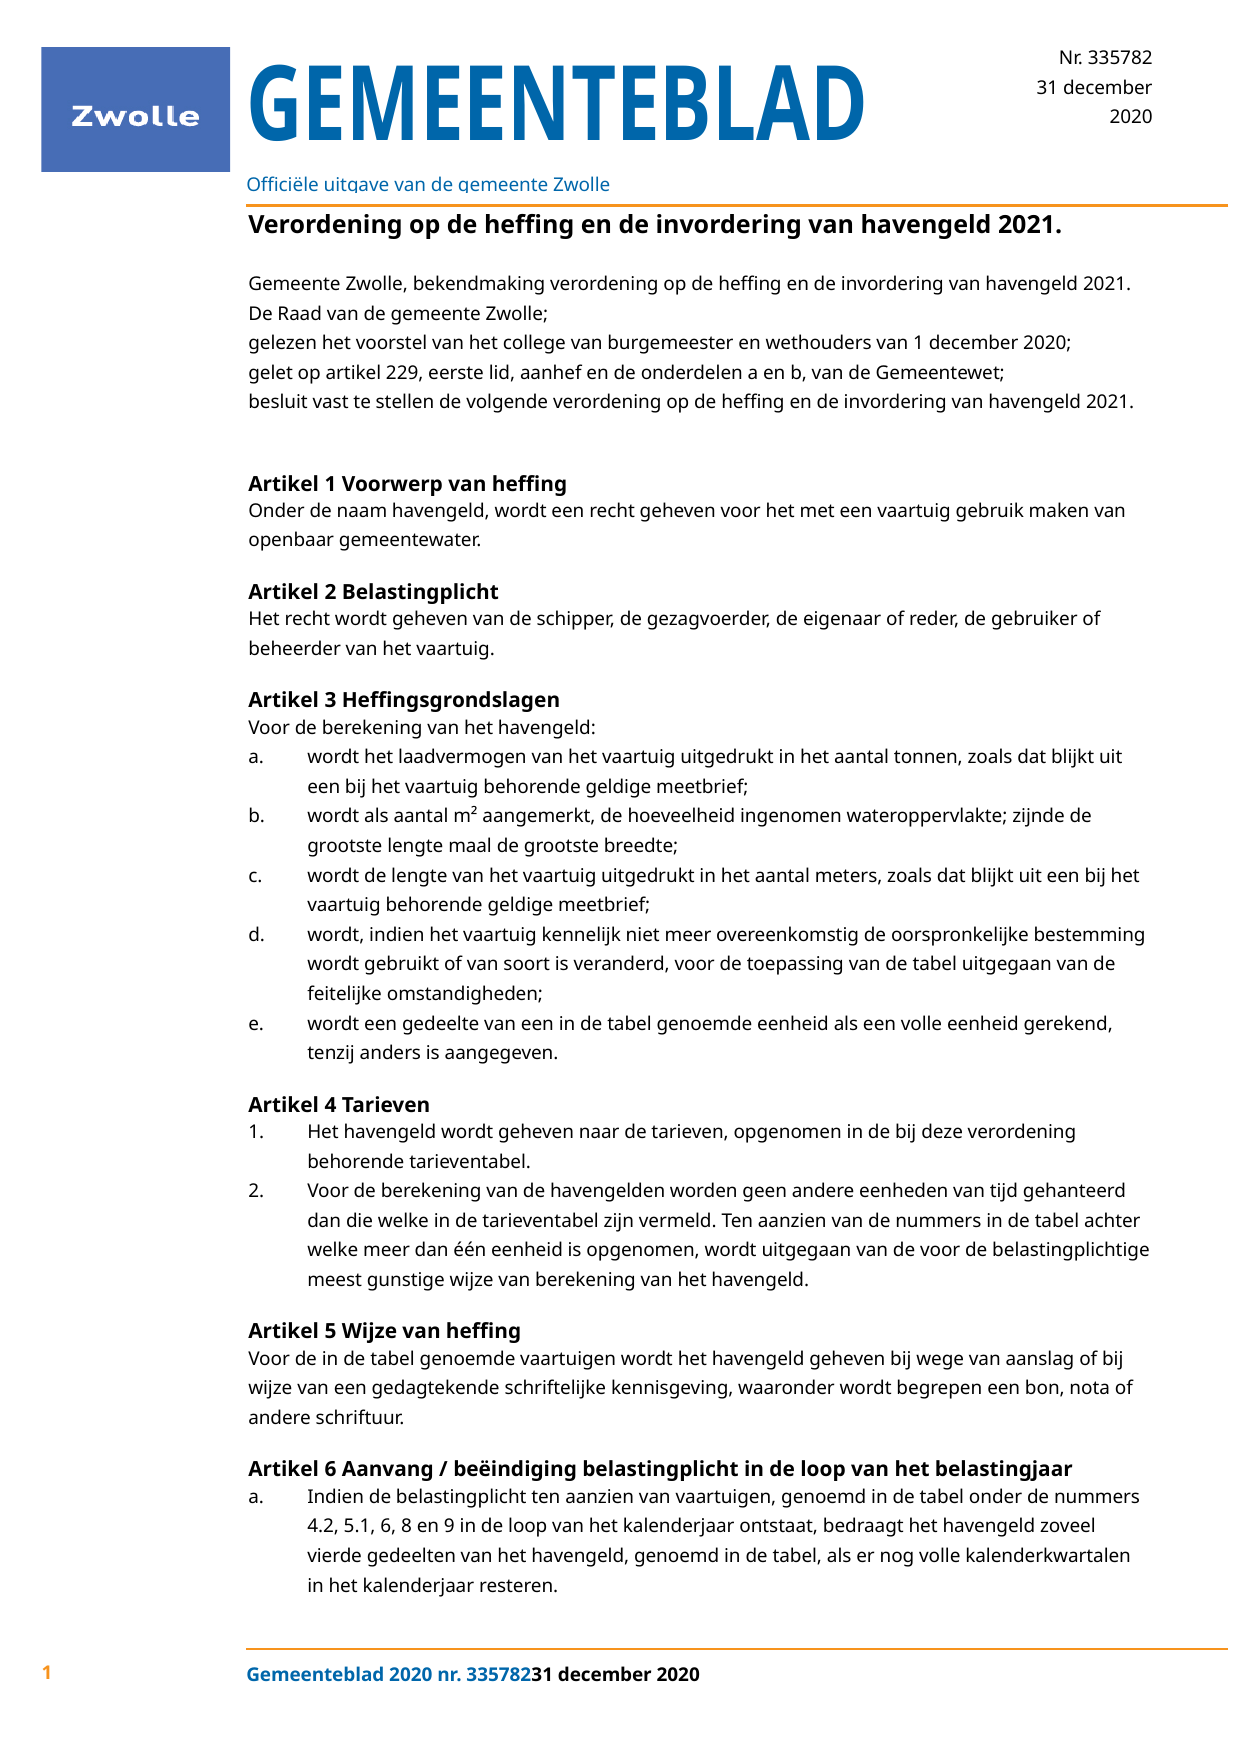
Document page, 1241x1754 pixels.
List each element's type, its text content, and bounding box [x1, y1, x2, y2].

text Voor de berekening van het havengeld: [248, 714, 1152, 740]
list Het havengeld wordt geheven naar de tarieven, opgenomen in de bij deze verordening behorende tarieventabel. [248, 1118, 1152, 1173]
text Gemeente Zwolle, bekendmaking verordening op de heffing en de invordering van havengeld 2021. [248, 270, 1152, 296]
text gelezen het voorstel van het college van burgemeester en wethouders van 1 december 2020; [248, 329, 1152, 355]
text Artikel 4 Tarieven [248, 1090, 1152, 1118]
list wordt als aantal m² aangemerkt, de hoeveelheid ingenomen wateroppervlakte; zijnde de grootste lengte maal de grootste breedte; [248, 803, 1152, 858]
list wordt een gedeelte van een in de tabel genoemde eenheid als een volle eenheid gerekend, tenzij anders is aangegeven. [248, 1010, 1152, 1065]
list wordt het laadvermogen van het vaartuig uitgedrukt in het aantal tonnen, zoals dat blijkt uit een bij het vaartuig behorende geldige meetbrief; [248, 743, 1152, 799]
text Artikel 3 Heffingsgrondslagen [248, 686, 1152, 714]
text besluit vast te stellen de volgende verordening op de heffing en de invordering van havengeld 2021. [248, 389, 1152, 414]
text gelet op artikel 229, eerste lid, aanhef en de onderdelen a en b, van de Gemeentewet; [248, 359, 1152, 385]
list Voor de berekening van de havengelden worden geen andere eenheden van tijd gehanteerd dan die welke in de tarieventabel zijn vermeld. Ten aanzien van de nummers in de tabel achter welke meer dan één eenheid is opgenomen, wordt uitgegaan van de voor de belastingplichtige meest gunstige wijze van berekening van het havengeld. [248, 1177, 1152, 1292]
text Verordening op de heffing en de invordering van havengeld 2021. [248, 207, 1152, 241]
text Het recht wordt geheven van de schipper, de gezagvoerder, de eigenaar of reder, de gebruiker of beheerder van het vaartuig. [248, 606, 1152, 661]
text Voor de in de tabel genoemde vaartuigen wordt het havengeld geheven bij wege van aanslag of bij wijze van een gedagtekende schriftelijke kennisgeving, waaronder wordt begrepen een bon, nota of andere schriftuur. [248, 1345, 1152, 1430]
list wordt de lengte van het vaartuig uitgedrukt in het aantal meters, zoals dat blijkt uit een bij het vaartuig behorende geldige meetbrief; [248, 862, 1152, 917]
text Artikel 1 Voorwerp van heffing [248, 469, 1152, 497]
list wordt, indien het vaartuig kennelijk niet meer overeenkomstig de oorspronkelijke bestemming wordt gebruikt of van soort is veranderd, voor de toepassing van de tabel uitgegaan van de feitelijke omstandigheden; [248, 921, 1152, 1006]
text Artikel 6 Aanvang / beëindiging belastingplicht in de loop van het belastingjaar [248, 1454, 1152, 1483]
text Artikel 2 Belastingplicht [248, 577, 1152, 606]
text De Raad van de gemeente Zwolle; [248, 300, 1152, 326]
text Artikel 5 Wijze van heffing [248, 1317, 1152, 1345]
text Onder de naam havengeld, wordt een recht geheven voor het met een vaartuig gebruik maken van openbaar gemeentewater. [248, 497, 1152, 552]
picture [41, 47, 231, 172]
list Indien de belastingplicht ten aanzien van vaartuigen, genoemd in de tabel onder de nummers 4.2, 5.1, 6, 8 en 9 in de loop van het kalenderjaar ontstaat, bedraagt het havengeld zoveel vierde gedeelten van het havengeld, genoemd in de tabel, als er nog volle kalenderkwartalen in het kalenderjaar resteren. [248, 1483, 1152, 1597]
